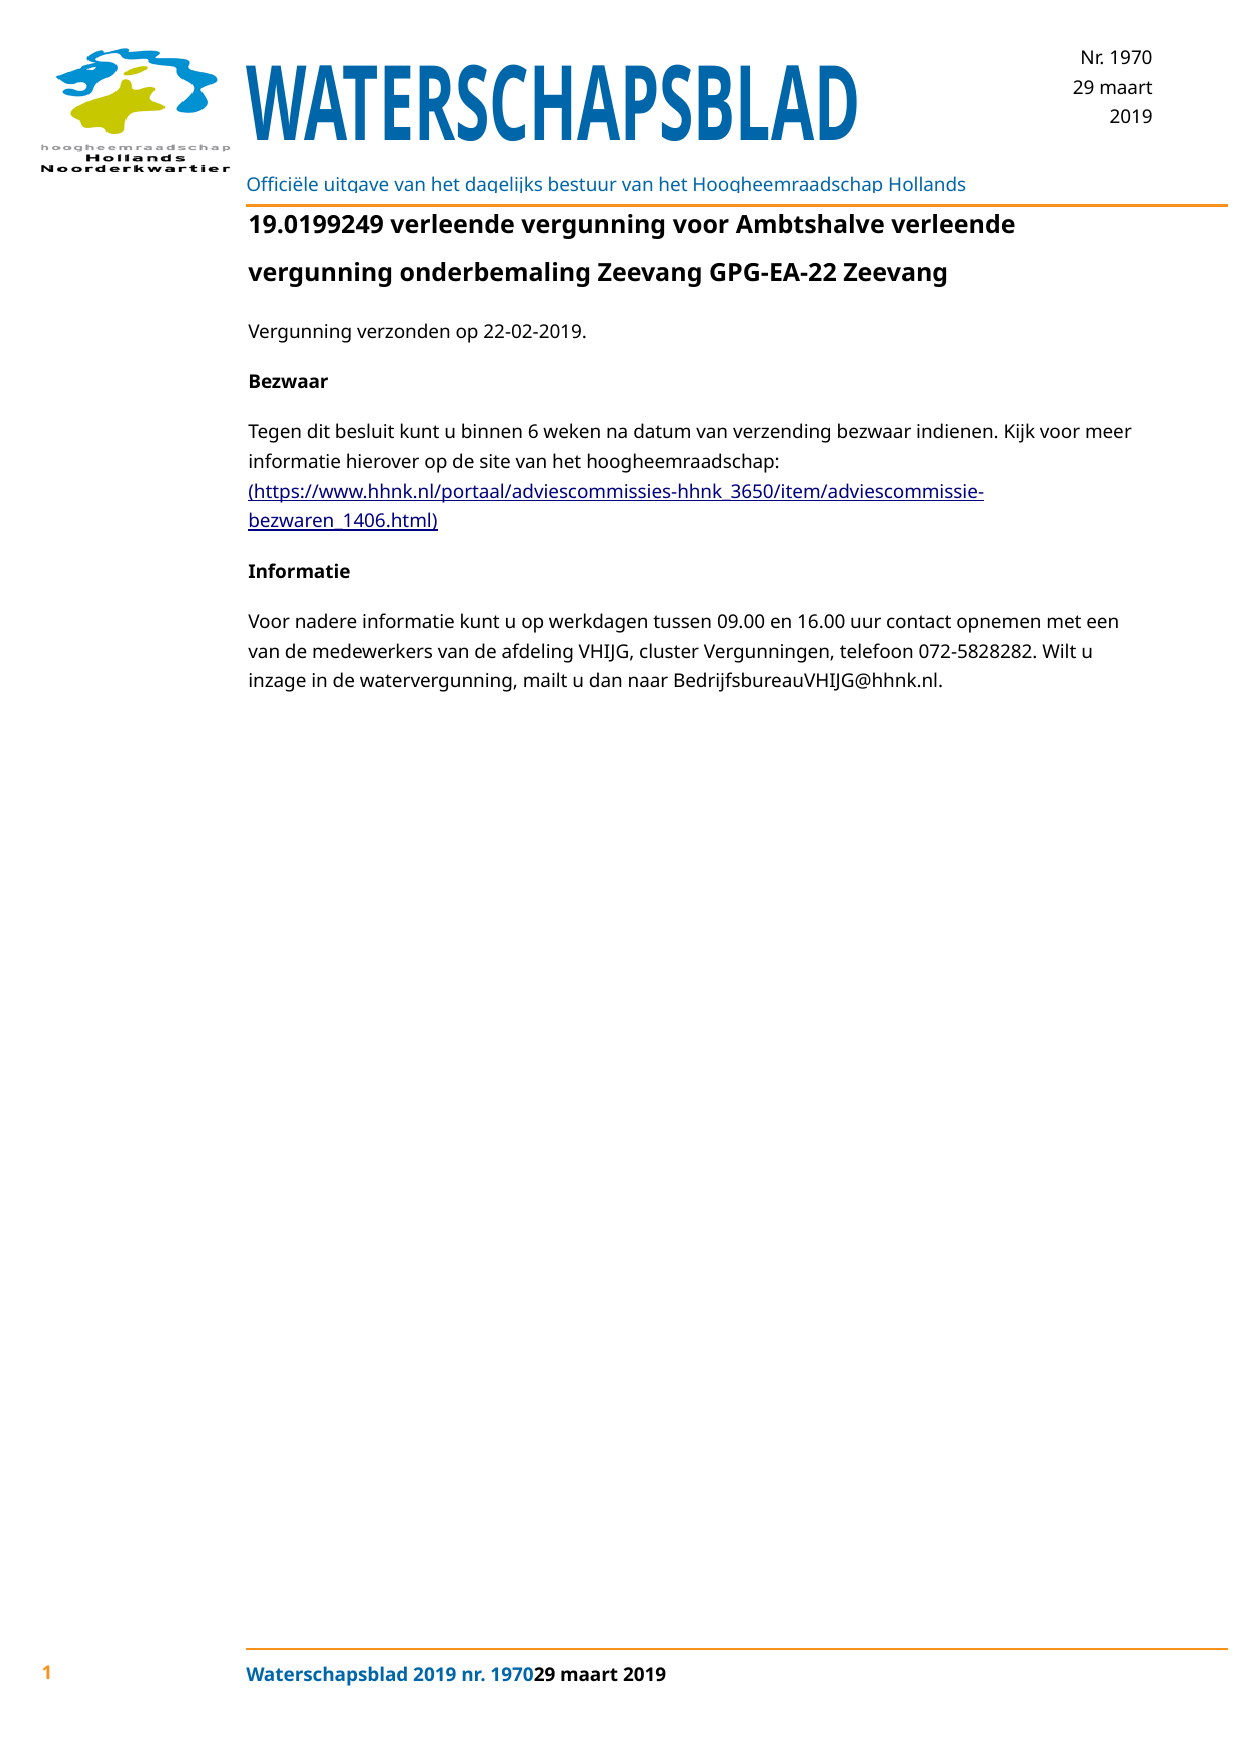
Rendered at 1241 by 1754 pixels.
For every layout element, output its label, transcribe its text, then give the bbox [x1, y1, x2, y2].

text Voor nadere informatie kunt u op werkdagen tussen 09.00 en 16.00 uur contact opnemen met een van de medewerkers van de afdeling VHIJG, cluster Vergunningen, telefoon 072-5828282. Wilt u inzage in de watervergunning, mailt u dan naar BedrijfsbureauVHIJG@hhnk.nl. [248, 608, 1152, 693]
text Informatie [248, 558, 1152, 584]
text Bezwaar [248, 368, 1152, 394]
picture [41, 47, 231, 172]
text Vergunning verzonden op 22-02-2019. [248, 318, 1152, 344]
text Tegen dit besluit kunt u binnen 6 weken na datum van verzending bezwaar indienen. Kijk voor meer informatie hierover op de site van het hoogheemraadschap: (https://www.hhnk.nl/portaal/adviescommissies-hhnk_3650/item/adviescommissie-bezwaren_1406.html) [248, 419, 1152, 533]
text 19.0199249 verleende vergunning voor Ambtshalve verleende vergunning onderbemaling Zeevang GPG-EA-22 Zeevang [248, 207, 1152, 288]
